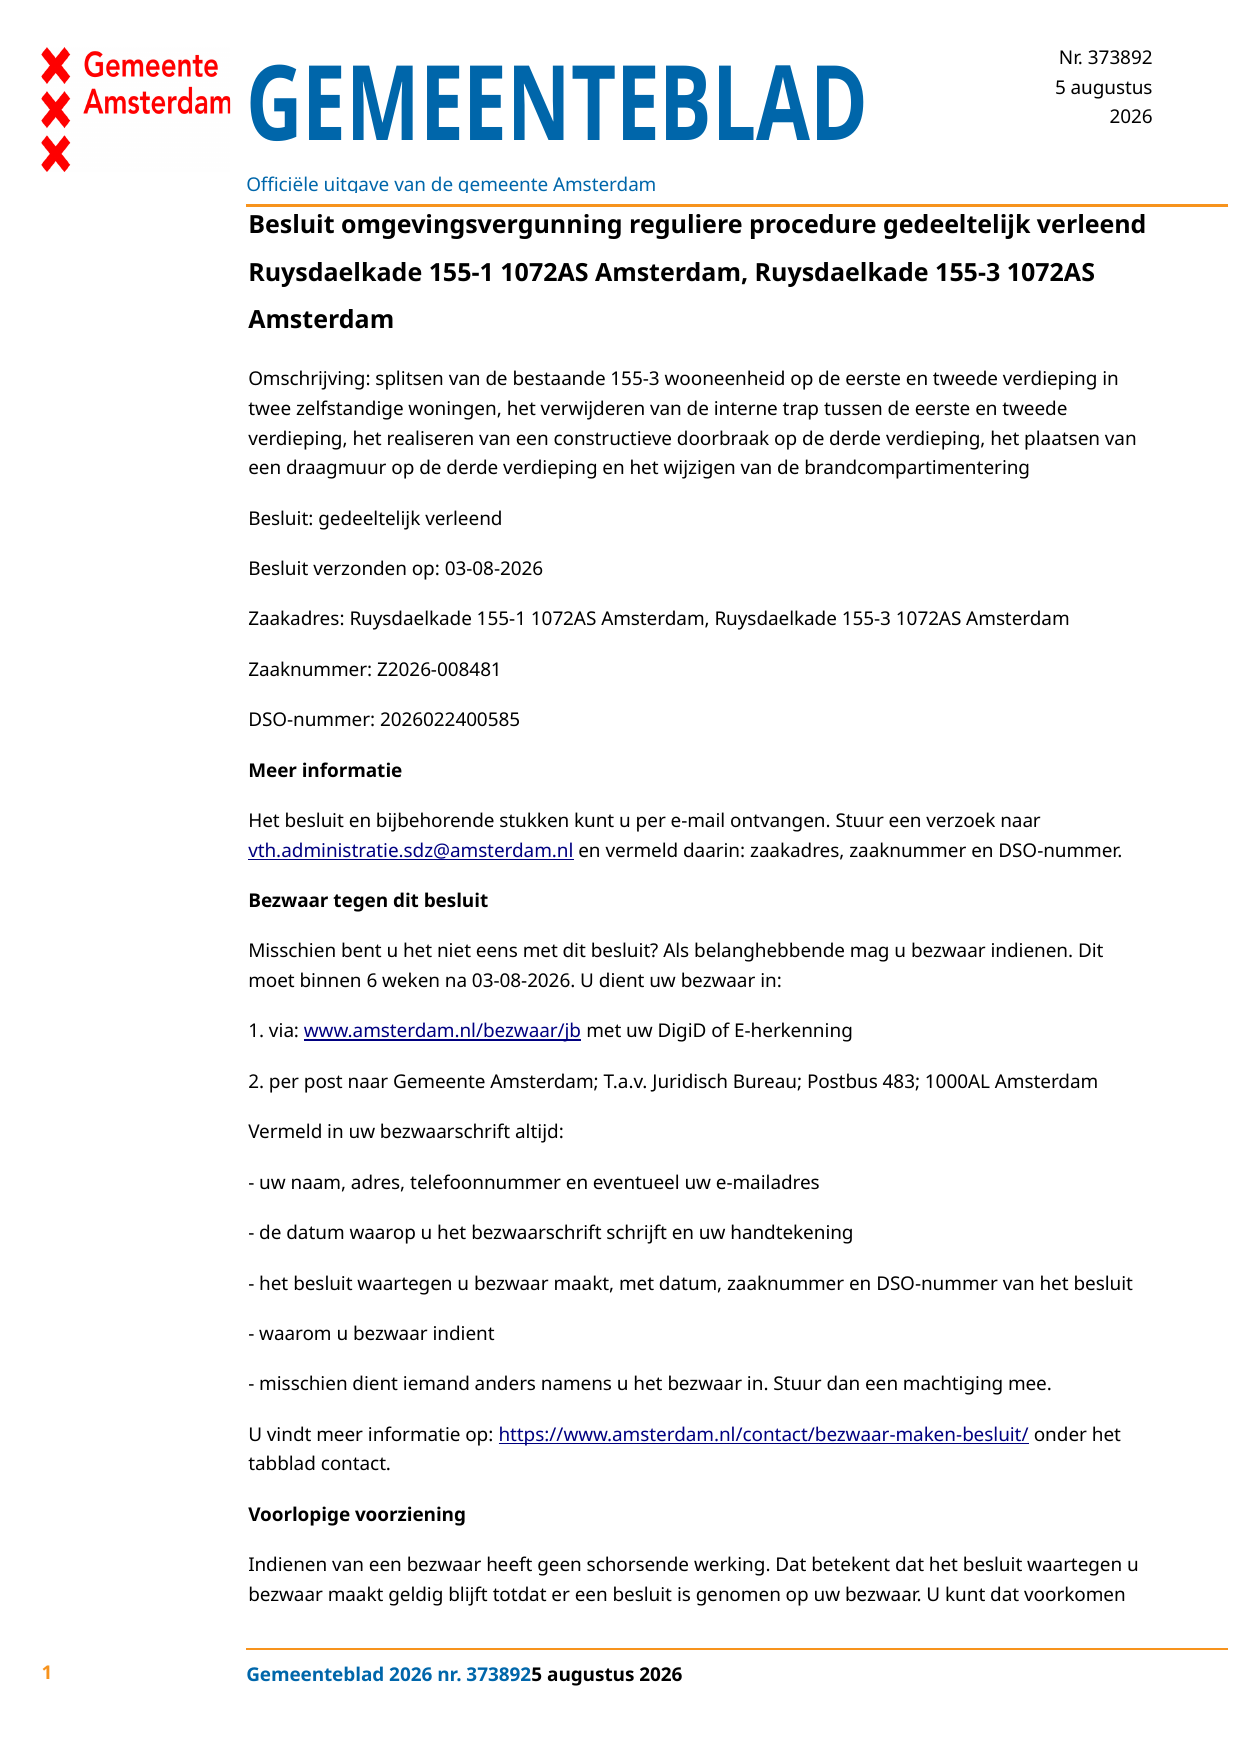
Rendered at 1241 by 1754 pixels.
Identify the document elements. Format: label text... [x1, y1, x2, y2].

text Omschrijving: splitsen van de bestaande 155-3 wooneenheid op de eerste en tweede verdieping in twee zelfstandige woningen, het verwijderen van de interne trap tussen de eerste en tweede verdieping, het realiseren van een constructieve doorbraak op de derde verdieping, het plaatsen van een draagmuur op de derde verdieping en het wijzigen van de brandcompartimentering [248, 366, 1152, 480]
text Besluit omgevingsvergunning reguliere procedure gedeeltelijk verleend Ruysdaelkade 155-1 1072AS Amsterdam, Ruysdaelkade 155-3 1072AS Amsterdam [248, 207, 1152, 336]
text - de datum waarop u het bezwaarschrift schrijft en uw handtekening [248, 1219, 1152, 1245]
text Meer informatie [248, 757, 1152, 782]
picture [41, 47, 231, 172]
text Besluit verzonden op: 03-08-2026 [248, 555, 1152, 581]
text Zaakadres: Ruysdaelkade 155-1 1072AS Amsterdam, Ruysdaelkade 155-3 1072AS Amsterdam [248, 606, 1152, 631]
text U vindt meer informatie op: https://www.amsterdam.nl/contact/bezwaar-maken-besluit/ onder het tabblad contact. [248, 1421, 1152, 1476]
text Misschien bent u het niet eens met dit besluit? Als belanghebbende mag u bezwaar indienen. Dit moet binnen 6 weken na 03-08-2026. U dient uw bezwaar in: [248, 938, 1152, 993]
text Voorlopige voorziening [248, 1501, 1152, 1527]
text 1. via: www.amsterdam.nl/bezwaar/jb met uw DigiD of E-herkenning [248, 1018, 1152, 1043]
text - het besluit waartegen u bezwaar maakt, met datum, zaaknummer en DSO-nummer van het besluit [248, 1270, 1152, 1295]
text - misschien dient iemand anders namens u het bezwaar in. Stuur dan een machtiging mee. [248, 1371, 1152, 1396]
text - waarom u bezwaar indient [248, 1320, 1152, 1346]
text Indienen van een bezwaar heeft geen schorsende werking. Dat betekent dat het besluit waartegen u bezwaar maakt geldig blijft totdat er een besluit is genomen op uw bezwaar. U kunt dat voorkomen [248, 1551, 1152, 1607]
text Het besluit en bijbehorende stukken kunt u per e-mail ontvangen. Stuur een verzoek naar vth.administratie.sdz@amsterdam.nl en vermeld daarin: zaakadres, zaaknummer en DSO-nummer. [248, 807, 1152, 862]
text DSO-nummer: 2026022400585 [248, 706, 1152, 732]
text Vermeld in uw bezwaarschrift altijd: [248, 1118, 1152, 1144]
text 2. per post naar Gemeente Amsterdam; T.a.v. Juridisch Bureau; Postbus 483; 1000AL Amsterdam [248, 1068, 1152, 1094]
text Bezwaar tegen dit besluit [248, 887, 1152, 913]
text Besluit: gedeeltelijk verleend [248, 505, 1152, 530]
text Zaaknummer: Z2026-008481 [248, 656, 1152, 682]
text - uw naam, adres, telefoonnummer en eventueel uw e-mailadres [248, 1169, 1152, 1194]
